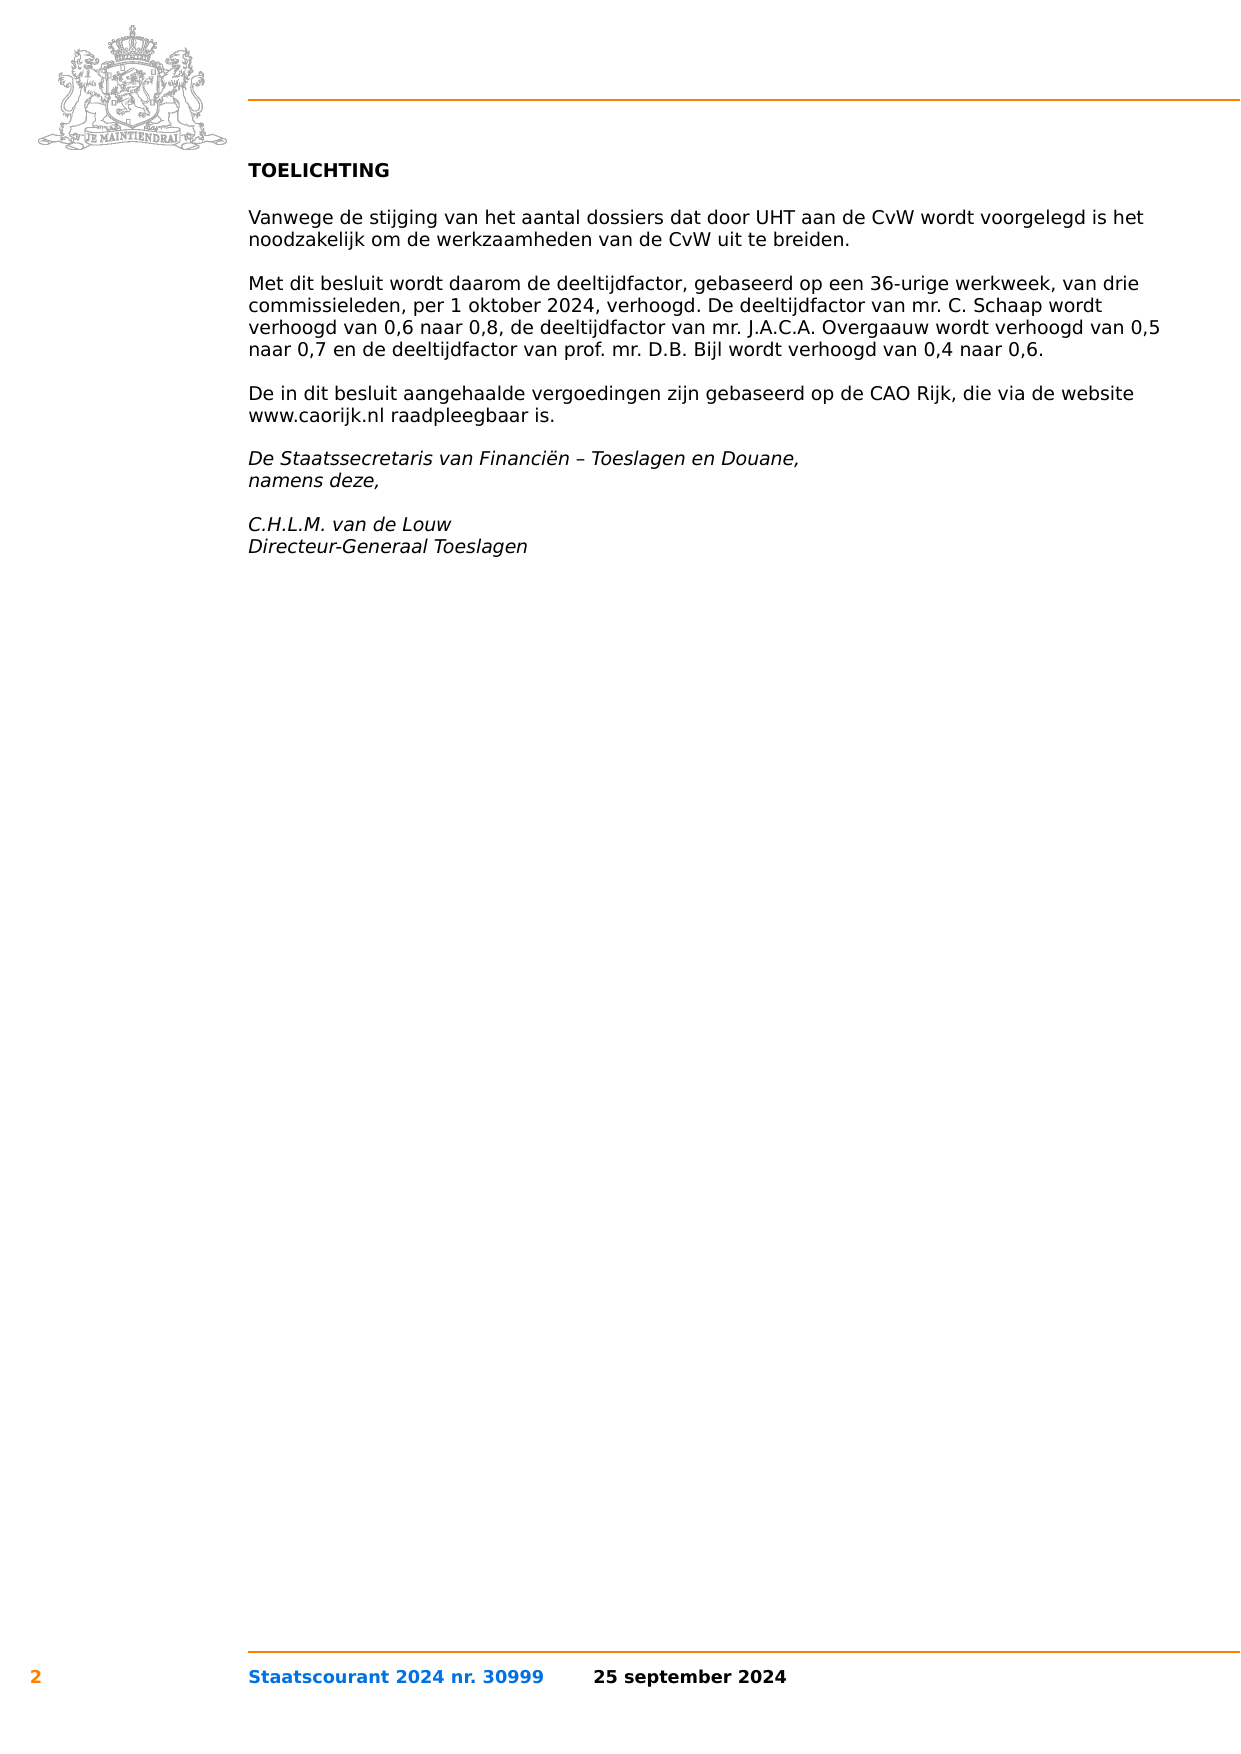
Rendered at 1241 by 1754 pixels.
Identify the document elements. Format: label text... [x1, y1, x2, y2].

text De Staatssecretaris van Financiën – Toeslagen en Douane, namens deze, C.H.L.M. van de Louw Directeur-Generaal Toeslagen [248, 448, 1163, 558]
text Met dit besluit wordt daarom de deeltijdfactor, gebaseerd op een 36-urige werkweek, van drie commissieleden, per 1 oktober 2024, verhoogd. De deeltijdfactor van mr. C. Schaap wordt verhoogd van 0,6 naar 0,8, de deeltijdfactor van mr. J.A.C.A. Overgaauw wordt verhoogd van 0,5 naar 0,7 en de deeltijdfactor van prof. mr. D.B. Bijl wordt verhoogd van 0,4 naar 0,6. [248, 273, 1163, 361]
subtitle TOELICHTING [248, 160, 1163, 182]
text De in dit besluit aangehaalde vergoedingen zijn gebaseerd op de CAO Rijk, die via de website www.caorijk.nl raadpleegbaar is. [248, 382, 1163, 426]
picture [38, 25, 227, 150]
text Vanwege de stijging van het aantal dossiers dat door UHT aan de CvW wordt voorgelegd is het noodzakelijk om de werkzaamheden van de CvW uit te breiden. [248, 207, 1163, 251]
